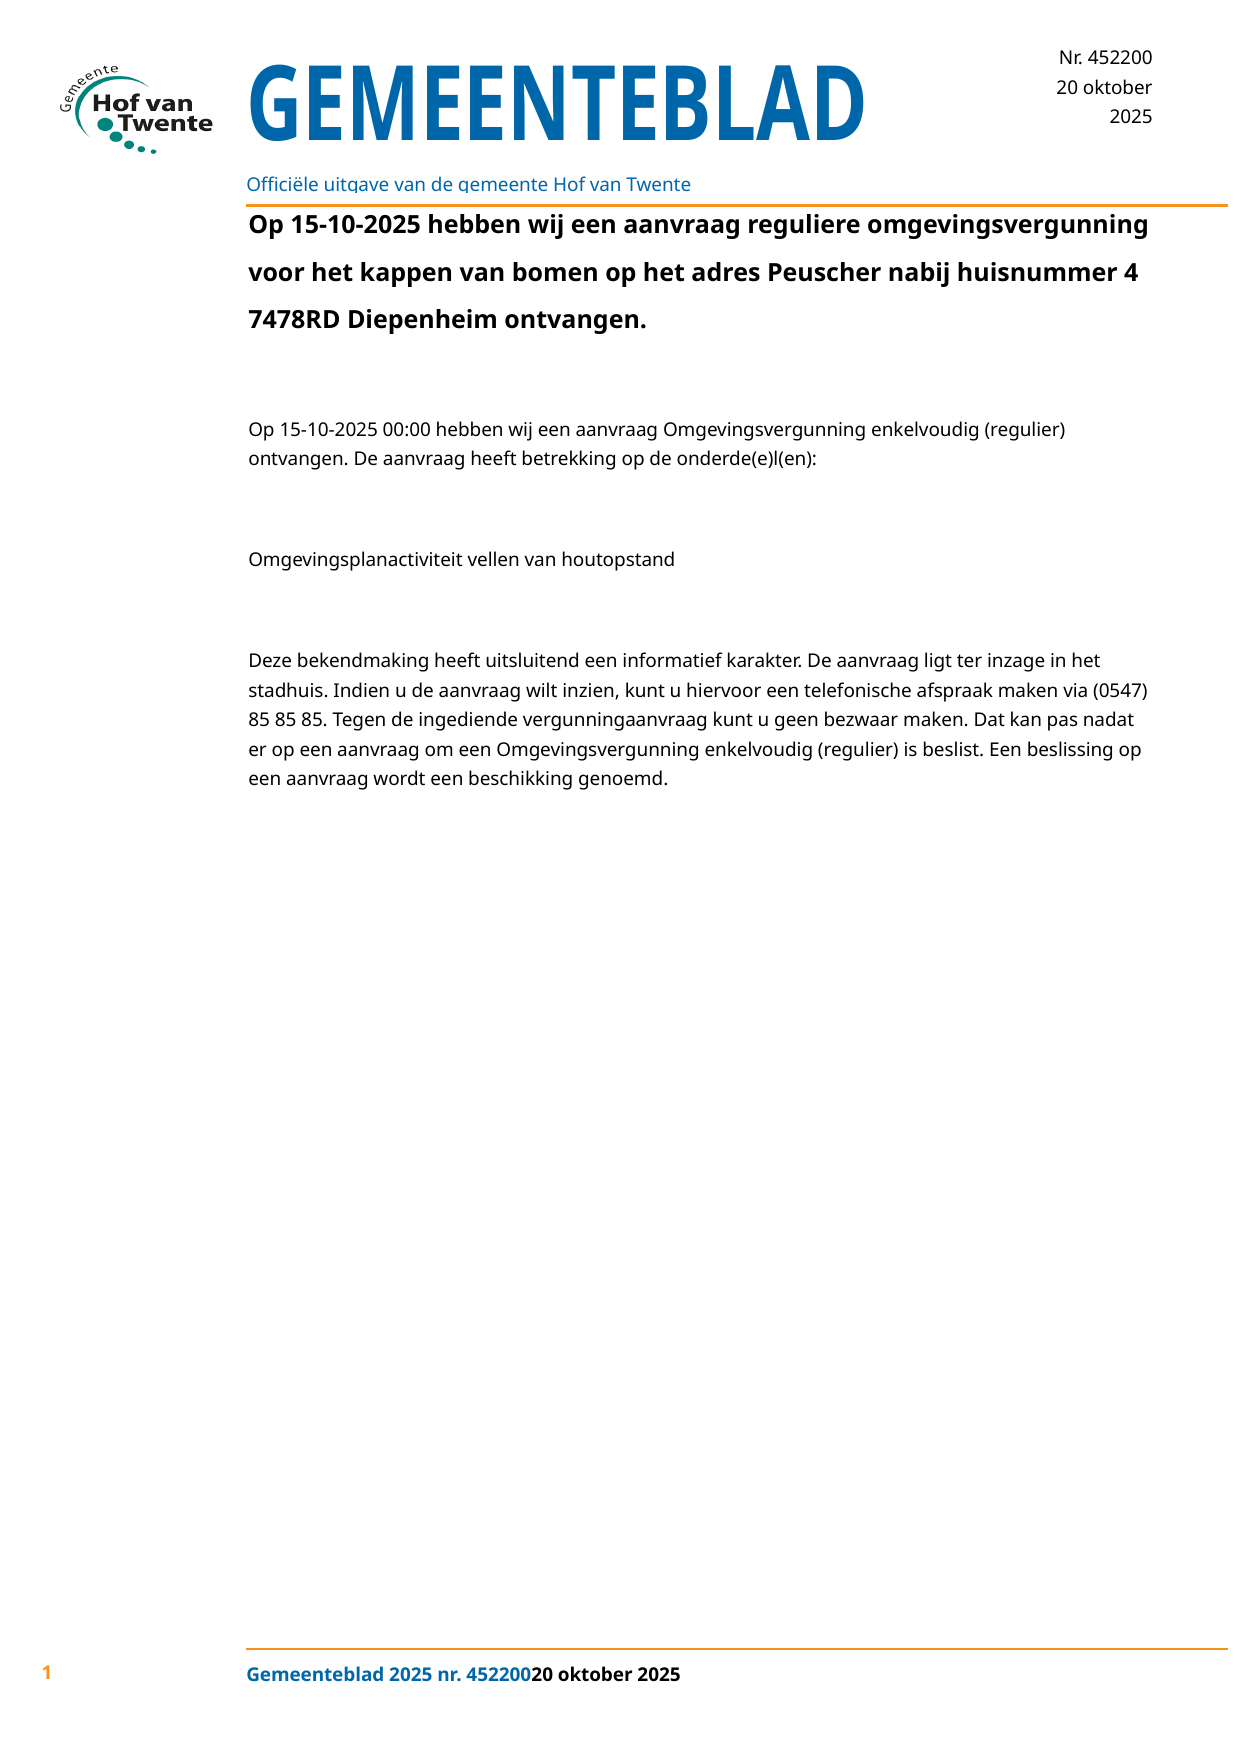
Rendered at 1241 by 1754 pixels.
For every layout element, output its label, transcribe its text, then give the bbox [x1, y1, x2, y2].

picture [41, 47, 231, 172]
text Op 15-10-2025 00:00 hebben wij een aanvraag Omgevingsvergunning enkelvoudig (regulier) ontvangen. De aanvraag heeft betrekking op de onderde(e)l(en): [248, 416, 1152, 471]
text Op 15-10-2025 hebben wij een aanvraag reguliere omgevingsvergunning voor het kappen van bomen op het adres Peuscher nabij huisnummer 4 7478RD Diepenheim ontvangen. [248, 207, 1152, 336]
text Deze bekendmaking heeft uitsluitend een informatief karakter. De aanvraag ligt ter inzage in het stadhuis. Indien u de aanvraag wilt inzien, kunt u hiervoor een telefonische afspraak maken via (0547) 85 85 85. Tegen de ingediende vergunningaanvraag kunt u geen bezwaar maken. Dat kan pas nadat er op een aanvraag om een Omgevingsvergunning enkelvoudig (regulier) is beslist. Een beslissing op een aanvraag wordt een beschikking genoemd. [248, 647, 1152, 791]
text Omgevingsplanactiviteit vellen van houtopstand [248, 546, 1152, 572]
